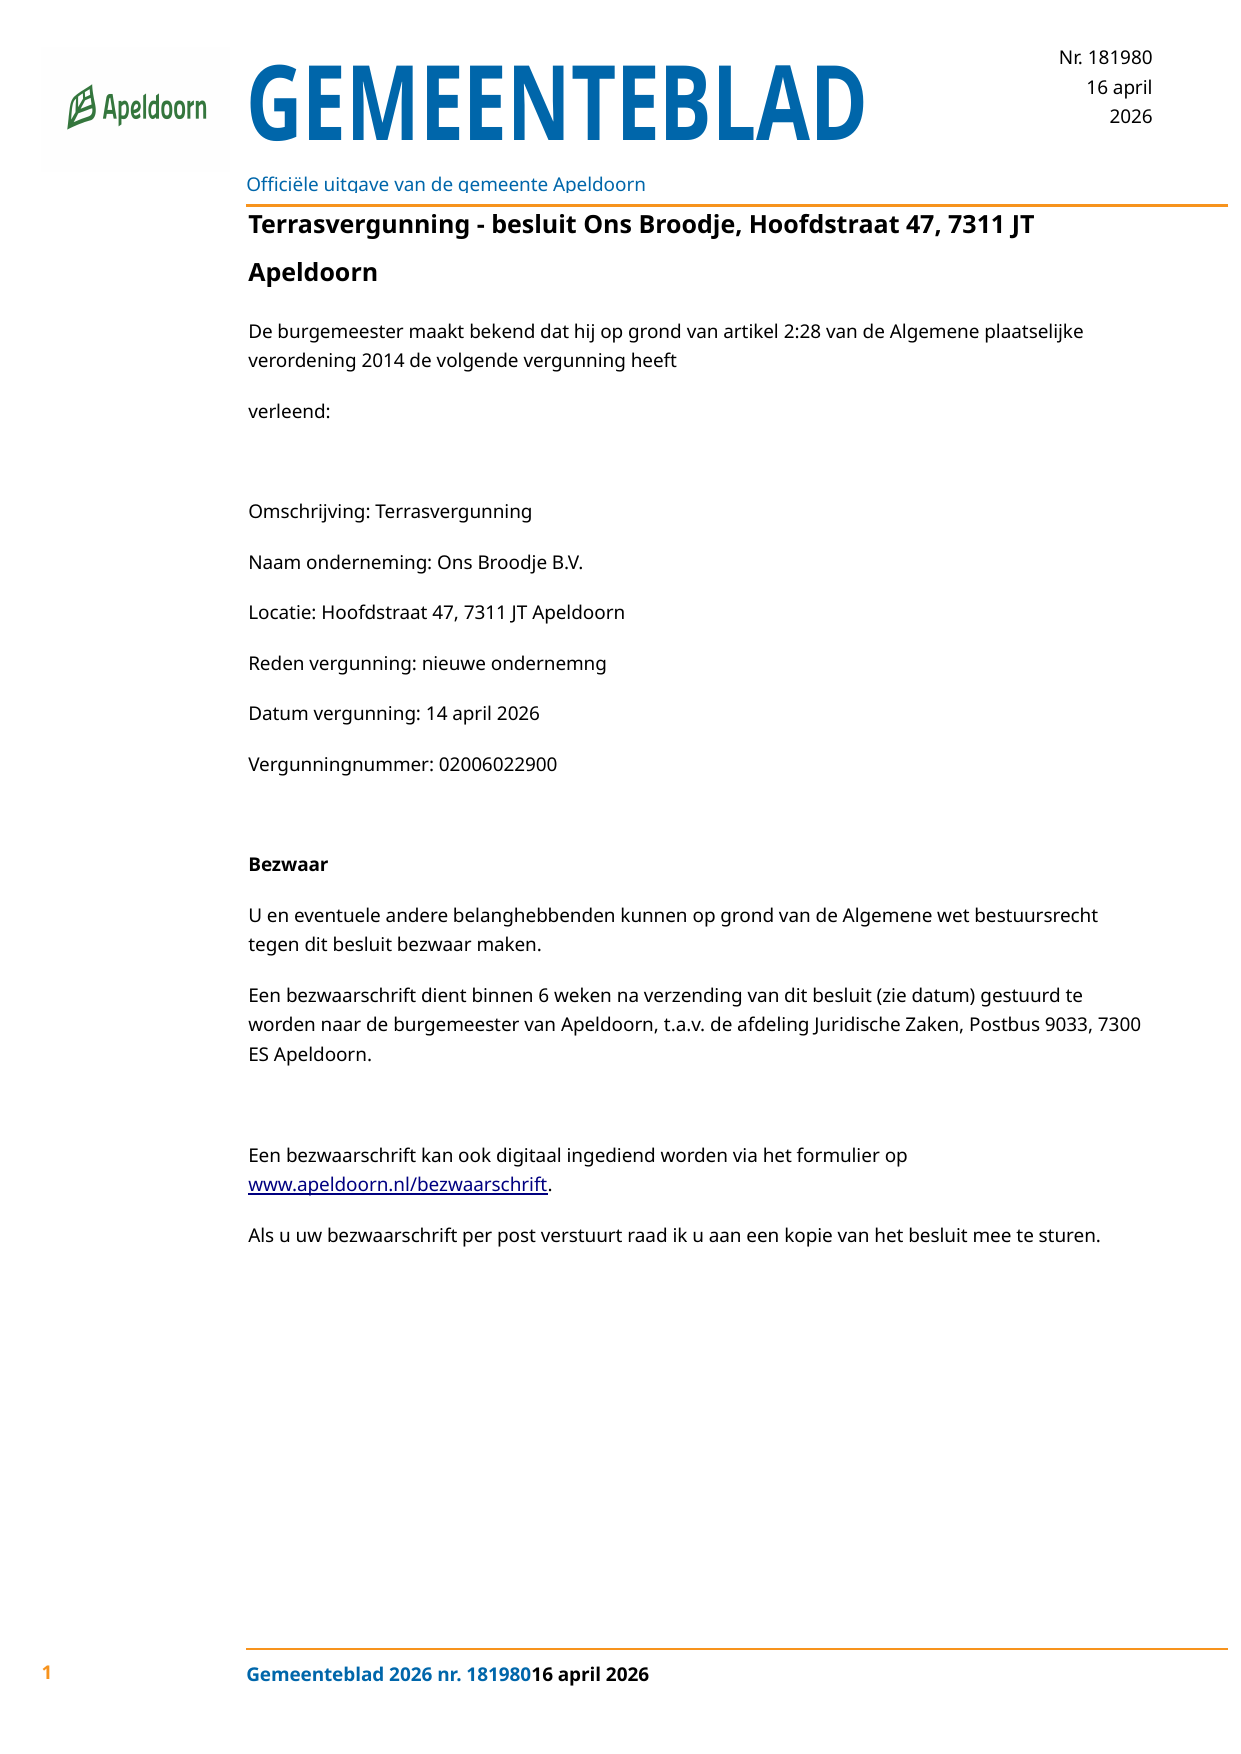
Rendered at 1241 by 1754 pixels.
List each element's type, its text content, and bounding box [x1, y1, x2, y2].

text De burgemeester maakt bekend dat hij op grond van artikel 2:28 van de Algemene plaatselijke verordening 2014 de volgende vergunning heeft [248, 318, 1152, 373]
text Een bezwaarschrift dient binnen 6 weken na verzending van dit besluit (zie datum) gestuurd te worden naar de burgemeester van Apeldoorn, t.a.v. de afdeling Juridische Zaken, Postbus 9033, 7300 ES Apeldoorn. [248, 982, 1152, 1067]
text Een bezwaarschrift kan ook digitaal ingediend worden via het formulier op www.apeldoorn.nl/bezwaarschrift. [248, 1142, 1152, 1197]
text Vergunningnummer: 02006022900 [248, 751, 1152, 777]
text Reden vergunning: nieuwe ondernemng [248, 650, 1152, 676]
text Locatie: Hoofdstraat 47, 7311 JT Apeldoorn [248, 599, 1152, 625]
text Bezwaar [248, 852, 1152, 877]
text Naam onderneming: Ons Broodje B.V. [248, 549, 1152, 575]
text U en eventuele andere belanghebbenden kunnen op grond van de Algemene wet bestuursrecht tegen dit besluit bezwaar maken. [248, 902, 1152, 957]
picture [41, 47, 231, 172]
text Als u uw bezwaarschrift per post verstuurt raad ik u aan een kopie van het besluit mee te sturen. [248, 1222, 1152, 1248]
text Datum vergunning: 14 april 2026 [248, 700, 1152, 726]
text Terrasvergunning - besluit Ons Broodje, Hoofdstraat 47, 7311 JT Apeldoorn [248, 207, 1152, 288]
text Omschrijving: Terrasvergunning [248, 499, 1152, 524]
text verleend: [248, 398, 1152, 424]
